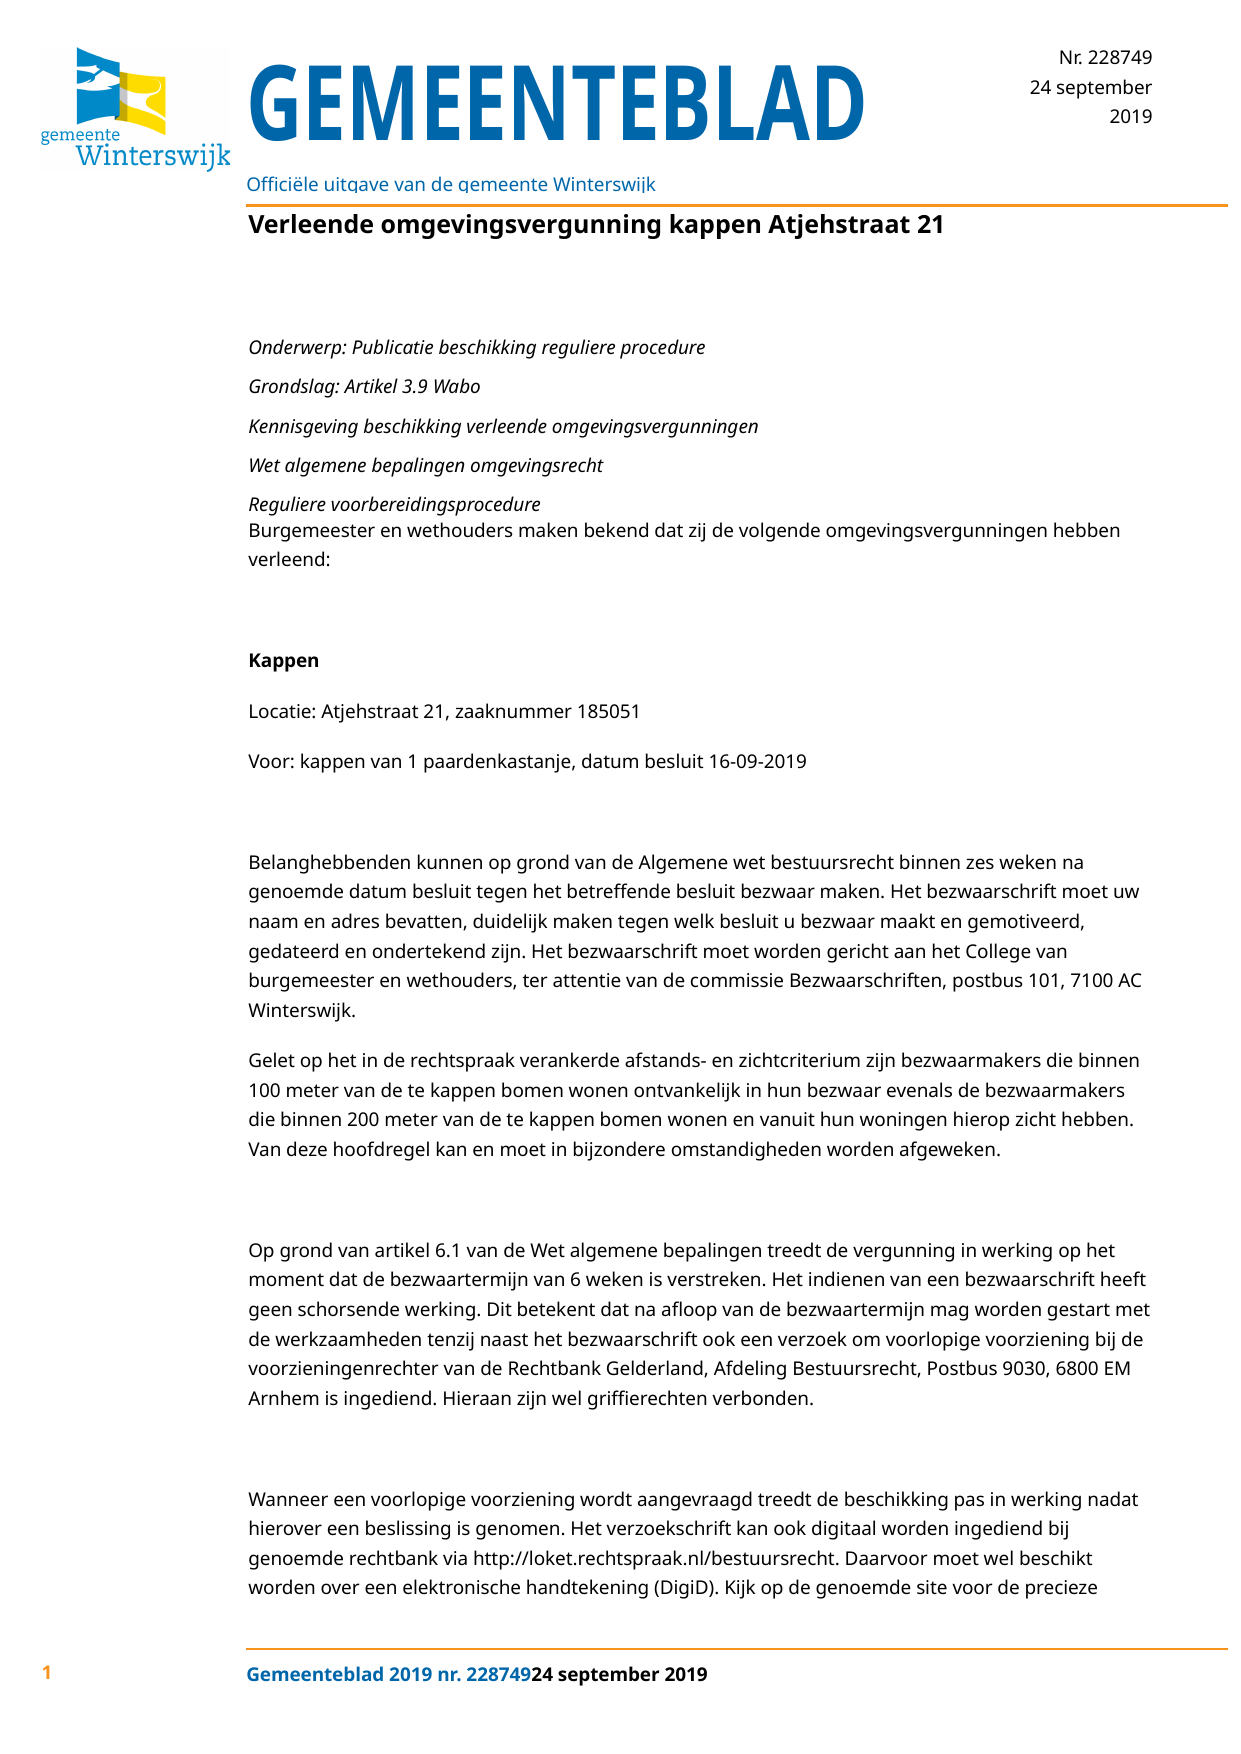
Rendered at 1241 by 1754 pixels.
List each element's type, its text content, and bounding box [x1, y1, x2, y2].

text Locatie: Atjehstraat 21, zaaknummer 185051 [248, 698, 1152, 724]
text Verleende omgevingsvergunning kappen Atjehstraat 21 [248, 207, 1152, 241]
text Grondslag: Artikel 3.9 Wabo [248, 373, 1152, 399]
picture [41, 47, 231, 172]
text Voor: kappen van 1 paardenkastanje, datum besluit 16-09-2019 [248, 748, 1152, 774]
text Reguliere voorbereidingsprocedure [248, 491, 1152, 517]
text Kappen [248, 647, 1152, 673]
picture [225, 153, 231, 162]
text Wanneer een voorlopige voorziening wordt aangevraagd treedt de beschikking pas in werking nadat hierover een beslissing is genomen. Het verzoekschrift kan ook digitaal worden ingediend bij genoemde rechtbank via http://loket.rechtspraak.nl/bestuursrecht. Daarvoor moet wel beschikt worden over een elektronische handtekening (DigiD). Kijk op de genoemde site voor de precieze [248, 1486, 1152, 1600]
text Gelet op het in de rechtspraak verankerde afstands- en zichtcriterium zijn bezwaarmakers die binnen 100 meter van de te kappen bomen wonen ontvankelijk in hun bezwaar evenals de bezwaarmakers die binnen 200 meter van de te kappen bomen wonen en vanuit hun woningen hierop zicht hebben. Van deze hoofdregel kan en moet in bijzondere omstandigheden worden afgeweken. [248, 1047, 1152, 1162]
text Burgemeester en wethouders maken bekend dat zij de volgende omgevingsvergunningen hebben verleend: [248, 517, 1152, 572]
text Onderwerp: Publicatie beschikking reguliere procedure [248, 334, 1152, 360]
text Wet algemene bepalingen omgevingsrecht [248, 452, 1152, 478]
text Op grond van artikel 6.1 van de Wet algemene bepalingen treedt de vergunning in werking op het moment dat de bezwaartermijn van 6 weken is verstreken. Het indienen van een bezwaarschrift heeft geen schorsende werking. Dit betekent dat na afloop van de bezwaartermijn mag worden gestart met de werkzaamheden tenzij naast het bezwaarschrift ook een verzoek om voorlopige voorziening bij de voorzieningenrechter van de Rechtbank Gelderland, Afdeling Bestuursrecht, Postbus 9030, 6800 EM Arnhem is ingediend. Hieraan zijn wel griffierechten verbonden. [248, 1237, 1152, 1411]
text Kennisgeving beschikking verleende omgevingsvergunningen [248, 413, 1152, 438]
text Belanghebbenden kunnen op grond van de Algemene wet bestuursrecht binnen zes weken na genoemde datum besluit tegen het betreffende besluit bezwaar maken. Het bezwaarschrift moet uw naam en adres bevatten, duidelijk maken tegen welk besluit u bezwaar maakt en gemotiveerd, gedateerd en ondertekend zijn. Het bezwaarschrift moet worden gericht aan het College van burgemeester en wethouders, ter attentie van de commissie Bezwaarschriften, postbus 101, 7100 AC Winterswijk. [248, 849, 1152, 1023]
